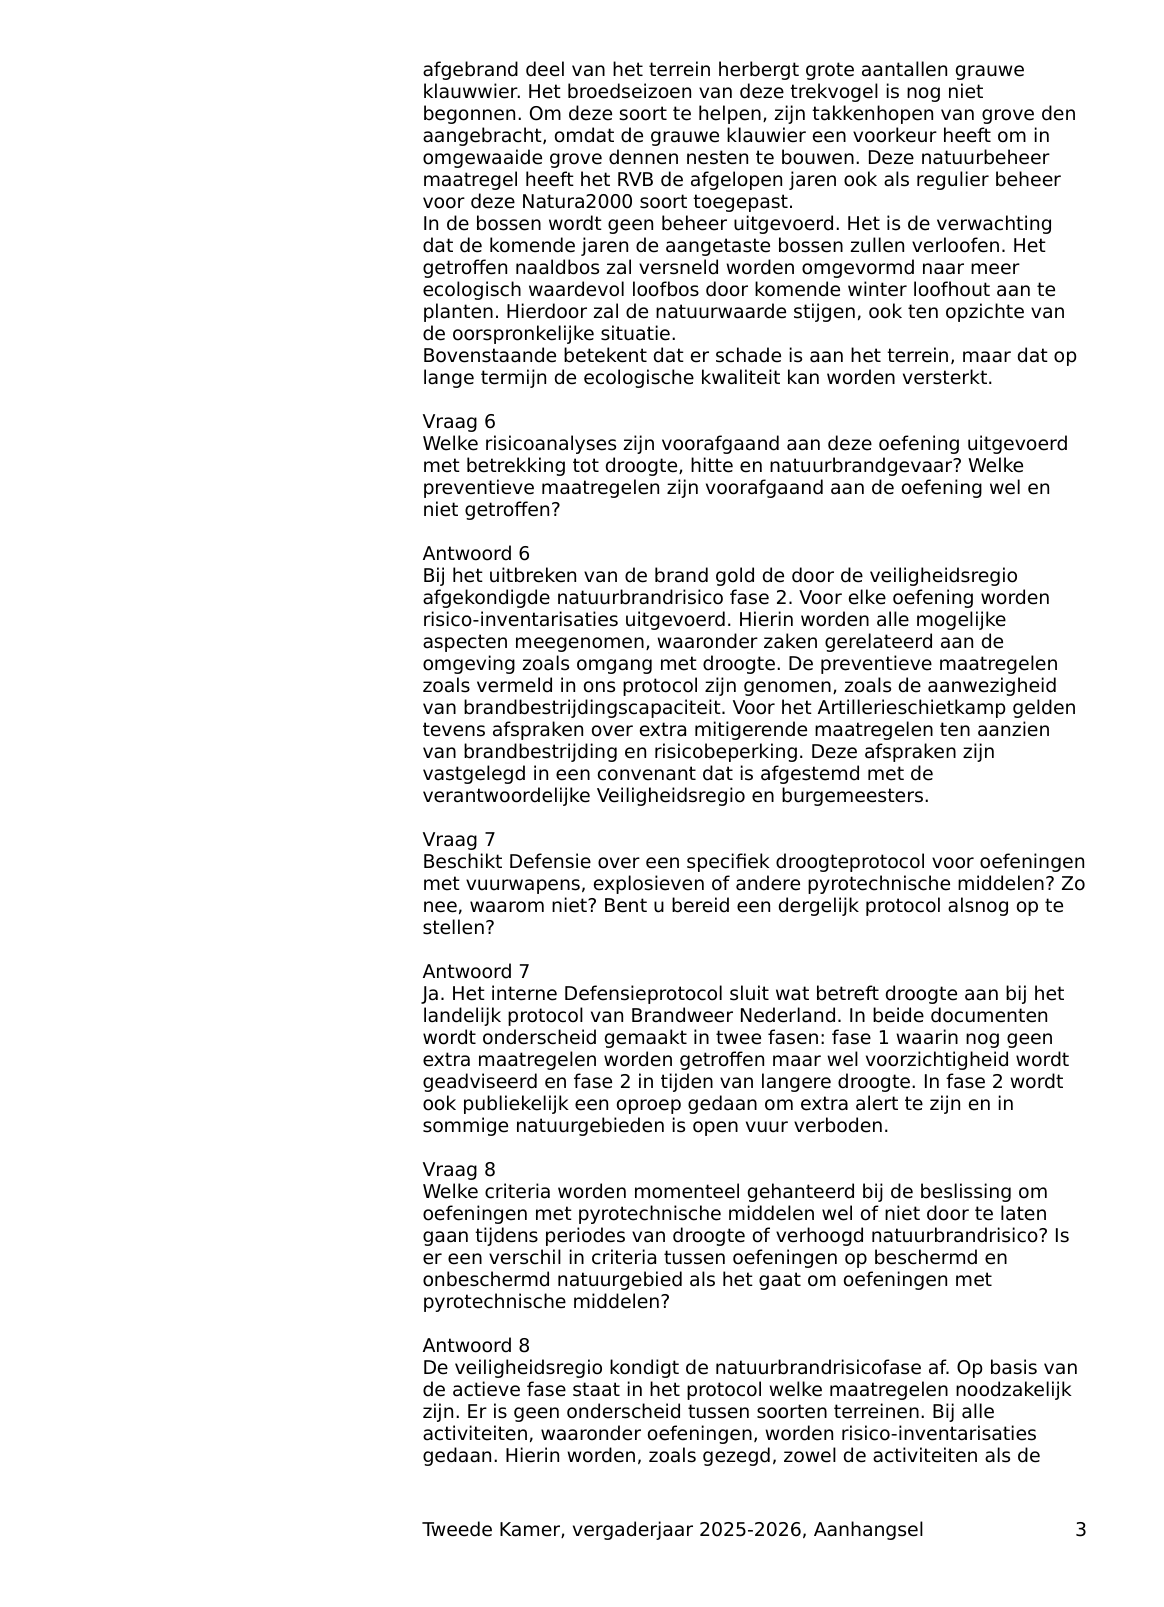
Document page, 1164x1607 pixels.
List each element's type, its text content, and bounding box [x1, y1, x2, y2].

text Antwoord 6 [422, 543, 1087, 565]
text Beschikt Defensie over een specifiek droogteprotocol voor oefeningen met vuurwapens, explosieven of andere pyrotechnische middelen? Zo nee, waarom niet? Bent u bereid een dergelijk protocol alsnog op te stellen? [422, 851, 1087, 939]
text Antwoord 7 [422, 961, 1087, 983]
text Bij het uitbreken van de brand gold de door de veiligheidsregio afgekondigde natuurbrandrisico fase 2. Voor elke oefening worden risico-inventarisaties uitgevoerd. Hierin worden alle mogelijke aspecten meegenomen, waaronder zaken gerelateerd aan de omgeving zoals omgang met droogte. De preventieve maatregelen zoals vermeld in ons protocol zijn genomen, zoals de aanwezigheid van brandbestrijdingscapaciteit. Voor het Artillerieschietkamp gelden tevens afspraken over extra mitigerende maatregelen ten aanzien van brandbestrijding en risicobeperking. Deze afspraken zijn vastgelegd in een convenant dat is afgestemd met de verantwoordelijke Veiligheidsregio en burgemeesters. [422, 565, 1087, 807]
text afgebrand deel van het terrein herbergt grote aantallen grauwe klauwwier. Het broedseizoen van deze trekvogel is nog niet begonnen. Om deze soort te helpen, zijn takkenhopen van grove den aangebracht, omdat de grauwe klauwier een voorkeur heeft om in omgewaaide grove dennen nesten te bouwen. Deze natuurbeheer maatregel heeft het RVB de afgelopen jaren ook als regulier beheer voor deze Natura2000 soort toegepast. [422, 59, 1087, 213]
text Antwoord 8 [422, 1335, 1087, 1357]
text Vraag 7 [422, 829, 1087, 851]
text Vraag 8 [422, 1159, 1087, 1181]
text In de bossen wordt geen beheer uitgevoerd. Het is de verwachting dat de komende jaren de aangetaste bossen zullen verloofen. Het getroffen naaldbos zal versneld worden omgevormd naar meer ecologisch waardevol loofbos door komende winter loofhout aan te planten. Hierdoor zal de natuurwaarde stijgen, ook ten opzichte van de oorspronkelijke situatie. [422, 213, 1087, 345]
text Ja. Het interne Defensieprotocol sluit wat betreft droogte aan bij het landelijk protocol van Brandweer Nederland. In beide documenten wordt onderscheid gemaakt in twee fasen: fase 1 waarin nog geen extra maatregelen worden getroffen maar wel voorzichtigheid wordt geadviseerd en fase 2 in tijden van langere droogte. In fase 2 wordt ook publiekelijk een oproep gedaan om extra alert te zijn en in sommige natuurgebieden is open vuur verboden. [422, 983, 1087, 1137]
text Welke criteria worden momenteel gehanteerd bij de beslissing om oefeningen met pyrotechnische middelen wel of niet door te laten gaan tijdens periodes van droogte of verhoogd natuurbrandrisico? Is er een verschil in criteria tussen oefeningen op beschermd en onbeschermd natuurgebied als het gaat om oefeningen met pyrotechnische middelen? [422, 1181, 1087, 1313]
text Welke risicoanalyses zijn voorafgaand aan deze oefening uitgevoerd met betrekking tot droogte, hitte en natuurbrandgevaar? Welke preventieve maatregelen zijn voorafgaand aan de oefening wel en niet getroffen? [422, 433, 1087, 521]
text De veiligheidsregio kondigt de natuurbrandrisicofase af. Op basis van de actieve fase staat in het protocol welke maatregelen noodzakelijk zijn. Er is geen onderscheid tussen soorten terreinen. Bij alle activiteiten, waaronder oefeningen, worden risico-inventarisaties gedaan. Hierin worden, zoals gezegd, zowel de activiteiten als de [422, 1357, 1087, 1467]
text Bovenstaande betekent dat er schade is aan het terrein, maar dat op lange termijn de ecologische kwaliteit kan worden versterkt. [422, 345, 1087, 389]
text Vraag 6 [422, 411, 1087, 433]
